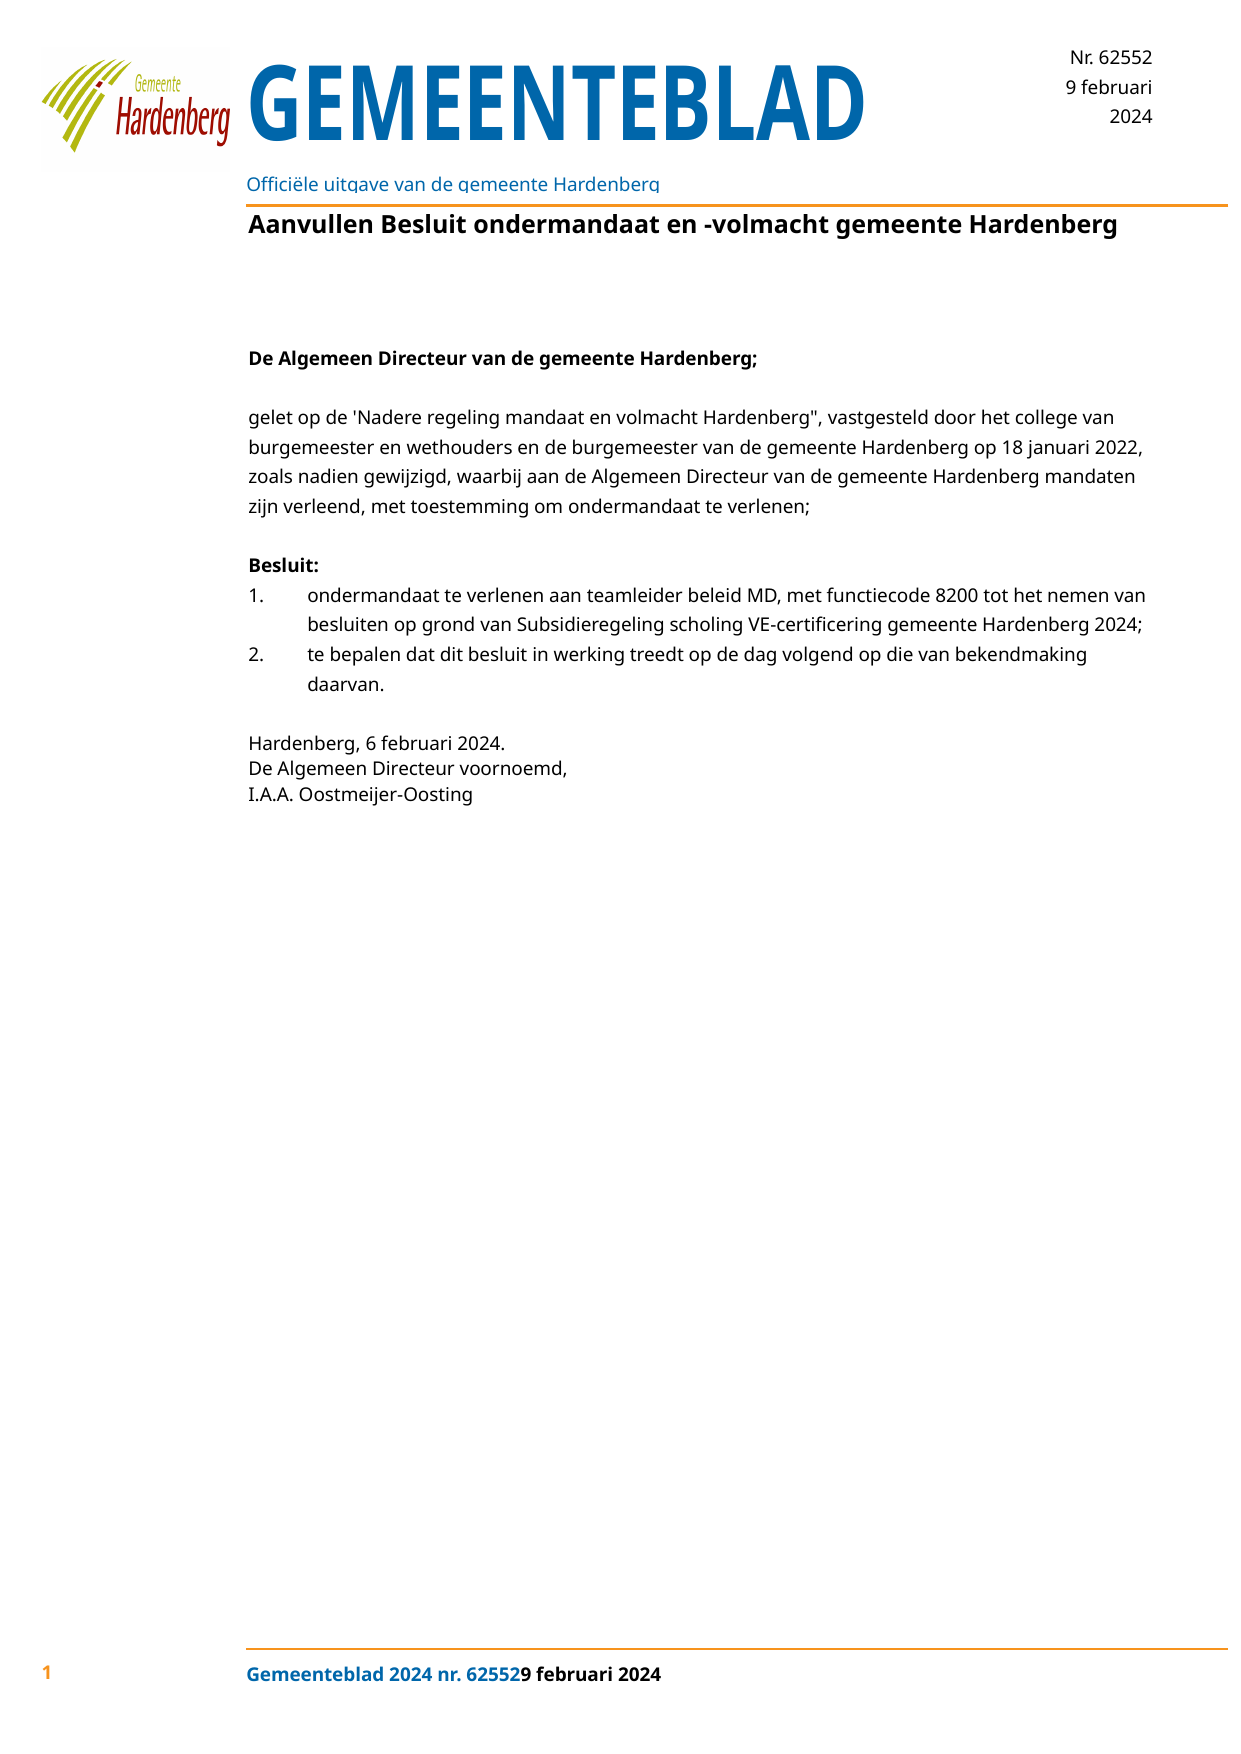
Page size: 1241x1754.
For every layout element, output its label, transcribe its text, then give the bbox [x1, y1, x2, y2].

text Aanvullen Besluit ondermandaat en -volmacht gemeente Hardenberg [248, 207, 1152, 241]
list ondermandaat te verlenen aan teamleider beleid MD, met functiecode 8200 tot het nemen van besluiten op grond van Subsidieregeling scholing VE-certificering gemeente Hardenberg 2024; [248, 582, 1152, 637]
text Besluit: [248, 552, 1152, 578]
text De Algemeen Directeur van de gemeente Hardenberg; [248, 345, 1152, 371]
picture [41, 47, 231, 172]
text De Algemeen Directeur voornoemd, [248, 756, 1152, 781]
text gelet op de 'Nadere regeling mandaat en volmacht Hardenberg", vastgesteld door het college van burgemeester en wethouders en de burgemeester van de gemeente Hardenberg op 18 januari 2022, zoals nadien gewijzigd, waarbij aan de Algemeen Directeur van de gemeente Hardenberg mandaten zijn verleend, met toestemming om ondermandaat te verlenen; [248, 404, 1152, 519]
list te bepalen dat dit besluit in werking treedt op de dag volgend op die van bekendmaking daarvan. [248, 641, 1152, 696]
text Hardenberg, 6 februari 2024. [248, 730, 1152, 756]
text I.A.A. Oostmeijer-Oosting [248, 781, 1152, 807]
